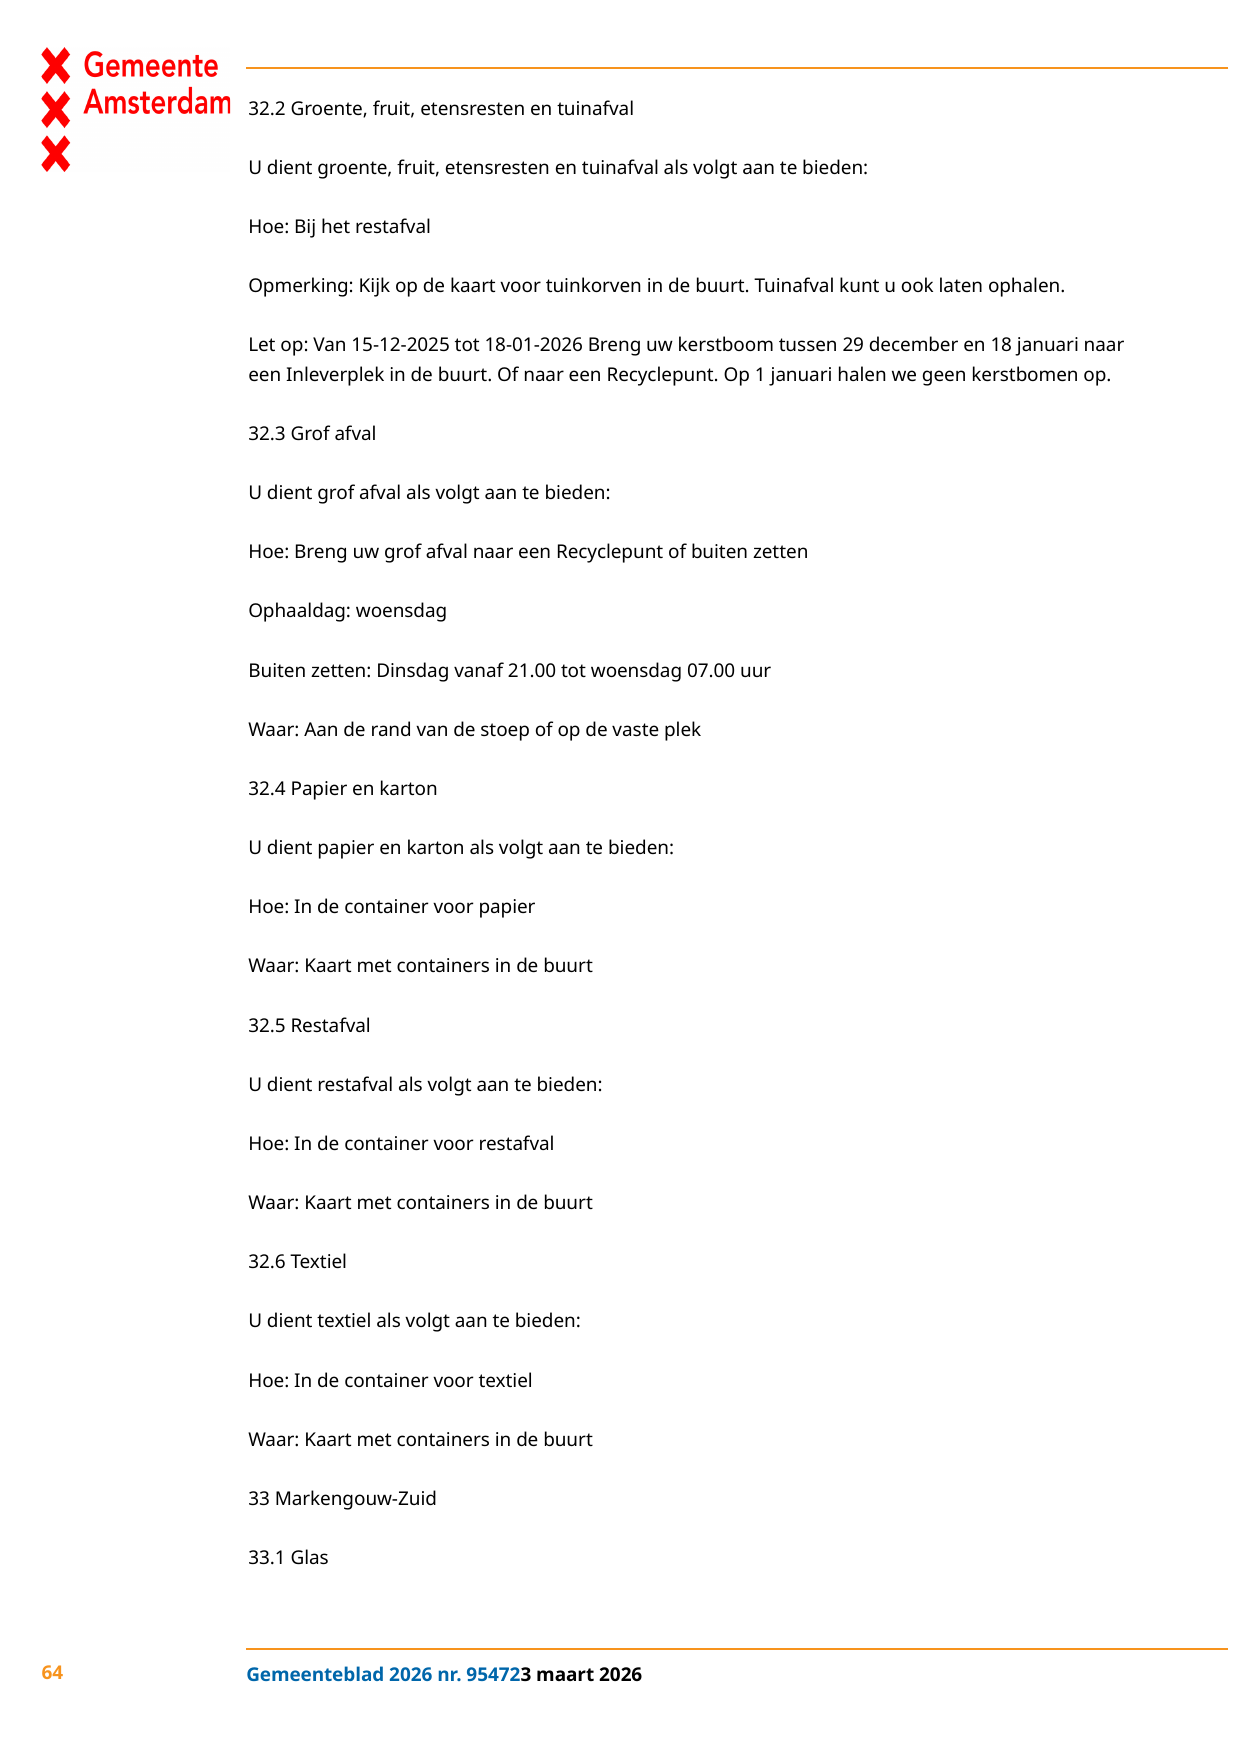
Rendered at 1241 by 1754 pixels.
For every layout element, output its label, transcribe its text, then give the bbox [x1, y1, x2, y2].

text 32.2 Groente, fruit, etensresten en tuinafval [248, 95, 1152, 121]
text Hoe: In de container voor textiel [248, 1367, 1152, 1393]
text Buiten zetten: Dinsdag vanaf 21.00 tot woensdag 07.00 uur [248, 657, 1152, 683]
text 32.3 Grof afval [248, 420, 1152, 446]
text Waar: Aan de rand van de stoep of op de vaste plek [248, 716, 1152, 742]
text U dient grof afval als volgt aan te bieden: [248, 479, 1152, 505]
text Waar: Kaart met containers in de buurt [248, 1426, 1152, 1452]
text 33.1 Glas [248, 1544, 1152, 1570]
text 32.5 Restafval [248, 1012, 1152, 1038]
text Opmerking: Kijk op de kaart voor tuinkorven in de buurt. Tuinafval kunt u ook laten ophalen. [248, 272, 1152, 298]
text Hoe: In de container voor papier [248, 893, 1152, 919]
text Hoe: Bij het restafval [248, 213, 1152, 239]
text Waar: Kaart met containers in de buurt [248, 953, 1152, 978]
text Let op: Van 15-12-2025 tot 18-01-2026 Breng uw kerstboom tussen 29 december en 18 januari naar een Inleverplek in de buurt. Of naar een Recyclepunt. Op 1 januari halen we geen kerstbomen op. [248, 331, 1152, 387]
text 33 Markengouw-Zuid [248, 1485, 1152, 1511]
text Hoe: In de container voor restafval [248, 1130, 1152, 1156]
text Hoe: Breng uw grof afval naar een Recyclepunt of buiten zetten [248, 538, 1152, 564]
text U dient papier en karton als volgt aan te bieden: [248, 834, 1152, 860]
text U dient restafval als volgt aan te bieden: [248, 1071, 1152, 1097]
text 32.6 Textiel [248, 1248, 1152, 1274]
text U dient textiel als volgt aan te bieden: [248, 1308, 1152, 1333]
text U dient groente, fruit, etensresten en tuinafval als volgt aan te bieden: [248, 154, 1152, 180]
text 32.4 Papier en karton [248, 775, 1152, 801]
text Ophaaldag: woensdag [248, 598, 1152, 623]
text Waar: Kaart met containers in de buurt [248, 1189, 1152, 1215]
picture [41, 47, 231, 172]
